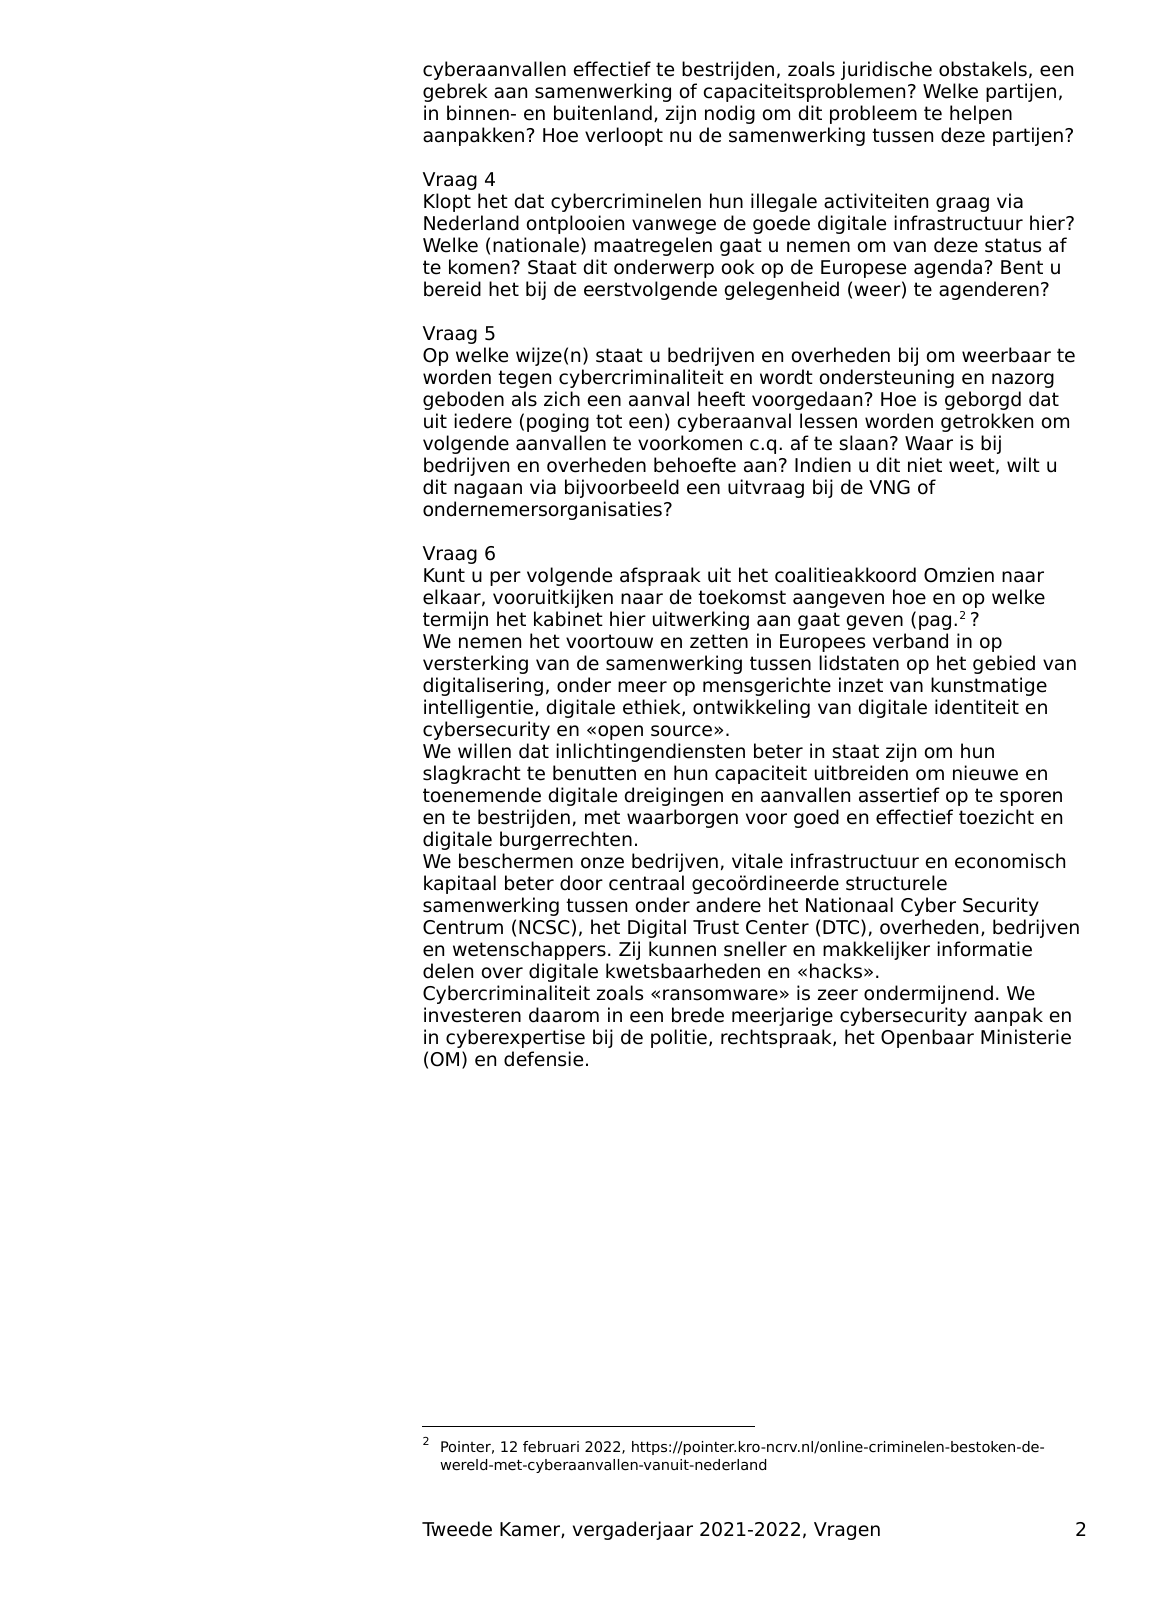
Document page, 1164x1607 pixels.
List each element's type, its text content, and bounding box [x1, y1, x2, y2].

text Klopt het dat cybercriminelen hun illegale activiteiten graag via Nederland ontplooien vanwege de goede digitale infrastructuur hier? Welke (nationale) maatregelen gaat u nemen om van deze status af te komen? Staat dit onderwerp ook op de Europese agenda? Bent u bereid het bij de eerstvolgende gelegenheid (weer) te agenderen? [422, 191, 1087, 301]
text Vraag 5 [422, 323, 1087, 345]
text We nemen het voortouw en zetten in Europees verband in op versterking van de samenwerking tussen lidstaten op het gebied van digitalisering, onder meer op mensgerichte inzet van kunstmatige intelligentie, digitale ethiek, ontwikkeling van digitale identiteit en cybersecurity en «open source». [422, 631, 1087, 741]
text Op welke wijze(n) staat u bedrijven en overheden bij om weerbaar te worden tegen cybercriminaliteit en wordt ondersteuning en nazorg geboden als zich een aanval heeft voorgedaan? Hoe is geborgd dat uit iedere (poging tot een) cyberaanval lessen worden getrokken om volgende aanvallen te voorkomen c.q. af te slaan? Waar is bij bedrijven en overheden behoefte aan? Indien u dit niet weet, wilt u dit nagaan via bijvoorbeeld een uitvraag bij de VNG of ondernemersorganisaties? [422, 345, 1087, 521]
text We willen dat inlichtingendiensten beter in staat zijn om hun slagkracht te benutten en hun capaciteit uitbreiden om nieuwe en toenemende digitale dreigingen en aanvallen assertief op te sporen en te bestrijden, met waarborgen voor goed en effectief toezicht en digitale burgerrechten. [422, 741, 1087, 851]
text cyberaanvallen effectief te bestrijden, zoals juridische obstakels, een gebrek aan samenwerking of capaciteitsproblemen? Welke partijen, in binnen- en buitenland, zijn nodig om dit probleem te helpen aanpakken? Hoe verloopt nu de samenwerking tussen deze partijen? [422, 59, 1087, 147]
text Cybercriminaliteit zoals «ransomware» is zeer ondermijnend. We investeren daarom in een brede meerjarige cybersecurity aanpak en in cyberexpertise bij de politie, rechtspraak, het Openbaar Ministerie (OM) en defensie. [422, 983, 1087, 1071]
text Vraag 6 [422, 543, 1087, 565]
text Kunt u per volgende afspraak uit het coalitieakkoord Omzien naar elkaar, vooruitkijken naar de toekomst aangeven hoe en op welke termijn het kabinet hier uitwerking aan gaat geven (pag.? [422, 565, 1087, 631]
text We beschermen onze bedrijven, vitale infrastructuur en economisch kapitaal beter door centraal gecoördineerde structurele samenwerking tussen onder andere het Nationaal Cyber Security Centrum (NCSC), het Digital Trust Center (DTC), overheden, bedrijven en wetenschappers. Zij kunnen sneller en makkelijker informatie delen over digitale kwetsbaarheden en «hacks». [422, 851, 1087, 983]
text Vraag 4 [422, 169, 1087, 191]
text Pointer, 12 februari 2022, https://pointer.kro-ncrv.nl/online-criminelen-bestoken-de-wereld-met-cyberaanvallen-vanuit-nederland [422, 1435, 1087, 1474]
